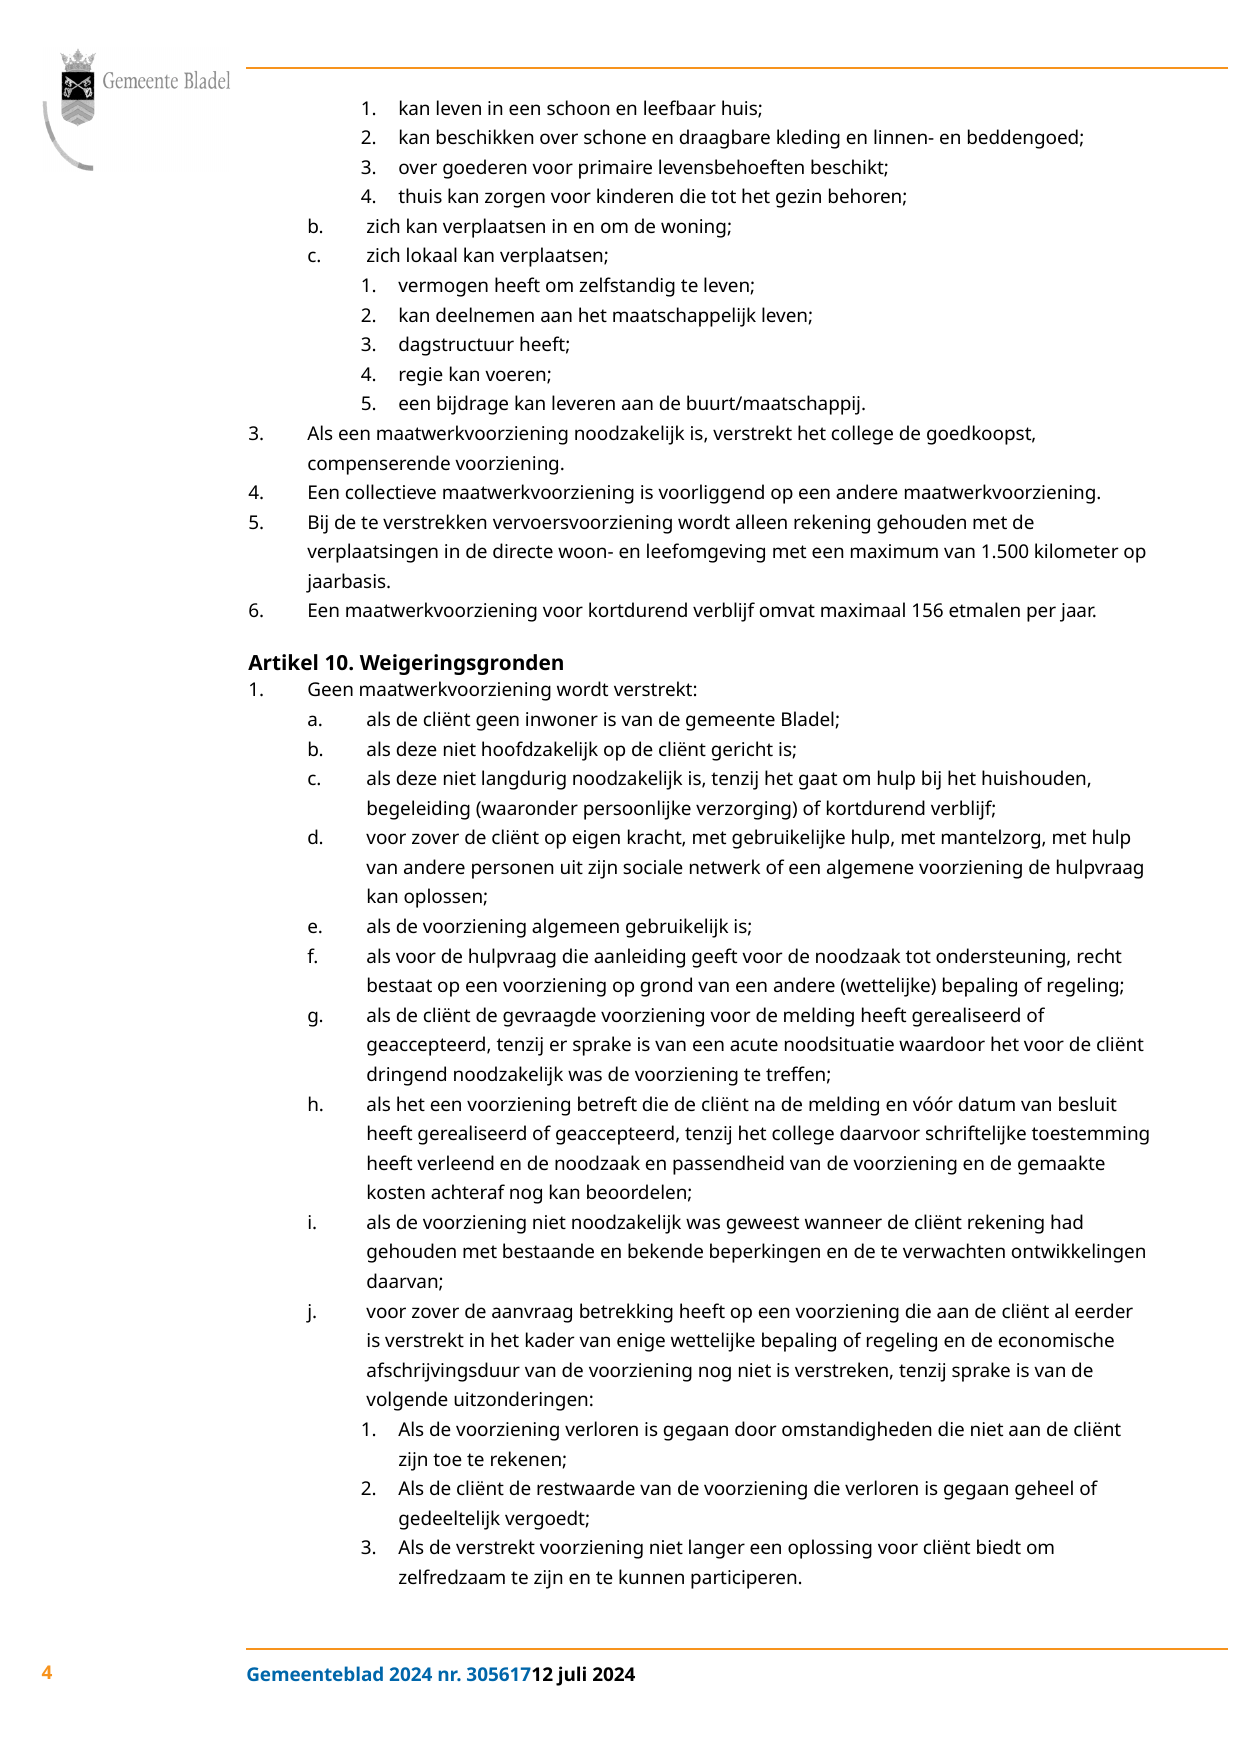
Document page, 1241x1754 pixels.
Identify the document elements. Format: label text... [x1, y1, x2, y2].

list Als de cliënt de restwaarde van de voorziening die verloren is gegaan geheel of gedeeltelijk vergoedt; [361, 1475, 1152, 1531]
list voor zover de aanvraag betrekking heeft op een voorziening die aan de cliënt al eerder is verstrekt in het kader van enige wettelijke bepaling of regeling en de economische afschrijvingsduur van de voorziening nog niet is verstreken, tenzij sprake is van de volgende uitzonderingen: [307, 1298, 1152, 1412]
text Artikel 10. Weigeringsgronden [248, 648, 1152, 677]
list als de cliënt de gevraagde voorziening voor de melding heeft gerealiseerd of geaccepteerd, tenzij er sprake is van een acute noodsituatie waardoor het voor de cliënt dringend noodzakelijk was de voorziening te treffen; [307, 1002, 1152, 1087]
list regie kan voeren; [361, 361, 1152, 387]
list als de voorziening niet noodzakelijk was geweest wanneer de cliënt rekening had gehouden met bestaande en bekende beperkingen en de te verwachten ontwikkelingen daarvan; [307, 1209, 1152, 1294]
list kan deelnemen aan het maatschappelijk leven; [361, 302, 1152, 328]
list Een collectieve maatwerkvoorziening is voorliggend op een andere maatwerkvoorziening. [248, 479, 1152, 505]
list dagstructuur heeft; [361, 331, 1152, 357]
list Geen maatwerkvoorziening wordt verstrekt: [248, 677, 1152, 702]
list over goederen voor primaire levensbehoeften beschikt; [361, 154, 1152, 180]
list zich lokaal kan verplaatsen; [307, 243, 1152, 268]
list voor zover de cliënt op eigen kracht, met gebruikelijke hulp, met mantelzorg, met hulp van andere personen uit zijn sociale netwerk of een algemene voorziening de hulpvraag kan oplossen; [307, 824, 1152, 909]
list een bijdrage kan leveren aan de buurt/maatschappij. [361, 391, 1152, 416]
list kan leven in een schoon en leefbaar huis; [361, 95, 1152, 121]
list vermogen heeft om zelfstandig te leven; [361, 272, 1152, 298]
list als de voorziening algemeen gebruikelijk is; [307, 913, 1152, 939]
list als de cliënt geen inwoner is van de gemeente Bladel; [307, 706, 1152, 732]
list zich kan verplaatsen in en om de woning; [307, 213, 1152, 239]
list Een maatwerkvoorziening voor kortdurend verblijf omvat maximaal 156 etmalen per jaar. [248, 598, 1152, 623]
list kan beschikken over schone en draagbare kleding en linnen- en beddengoed; [361, 124, 1152, 150]
list Als de verstrekt voorziening niet langer een oplossing voor cliënt biedt om zelfredzaam te zijn en te kunnen participeren. [361, 1534, 1152, 1590]
list als voor de hulpvraag die aanleiding geeft voor de noodzaak tot ondersteuning, recht bestaat op een voorziening op grond van een andere (wettelijke) bepaling of regeling; [307, 943, 1152, 998]
list Als een maatwerkvoorziening noodzakelijk is, verstrekt het college de goedkoopst, compenserende voorziening. [248, 420, 1152, 476]
picture [41, 47, 231, 172]
list als het een voorziening betreft die de cliënt na de melding en vóór datum van besluit heeft gerealiseerd of geaccepteerd, tenzij het college daarvoor schriftelijke toestemming heeft verleend en de noodzaak en passendheid van de voorziening en de gemaakte kosten achteraf nog kan beoordelen; [307, 1091, 1152, 1205]
list Als de voorziening verloren is gegaan door omstandigheden die niet aan de cliënt zijn toe te rekenen; [361, 1416, 1152, 1471]
list als deze niet hoofdzakelijk op de cliënt gericht is; [307, 736, 1152, 761]
list Bij de te verstrekken vervoersvoorziening wordt alleen rekening gehouden met de verplaatsingen in de directe woon- en leefomgeving met een maximum van 1.500 kilometer op jaarbasis. [248, 509, 1152, 594]
list als deze niet langdurig noodzakelijk is, tenzij het gaat om hulp bij het huishouden, begeleiding (waaronder persoonlijke verzorging) of kortdurend verblijf; [307, 765, 1152, 821]
list thuis kan zorgen voor kinderen die tot het gezin behoren; [361, 183, 1152, 209]
